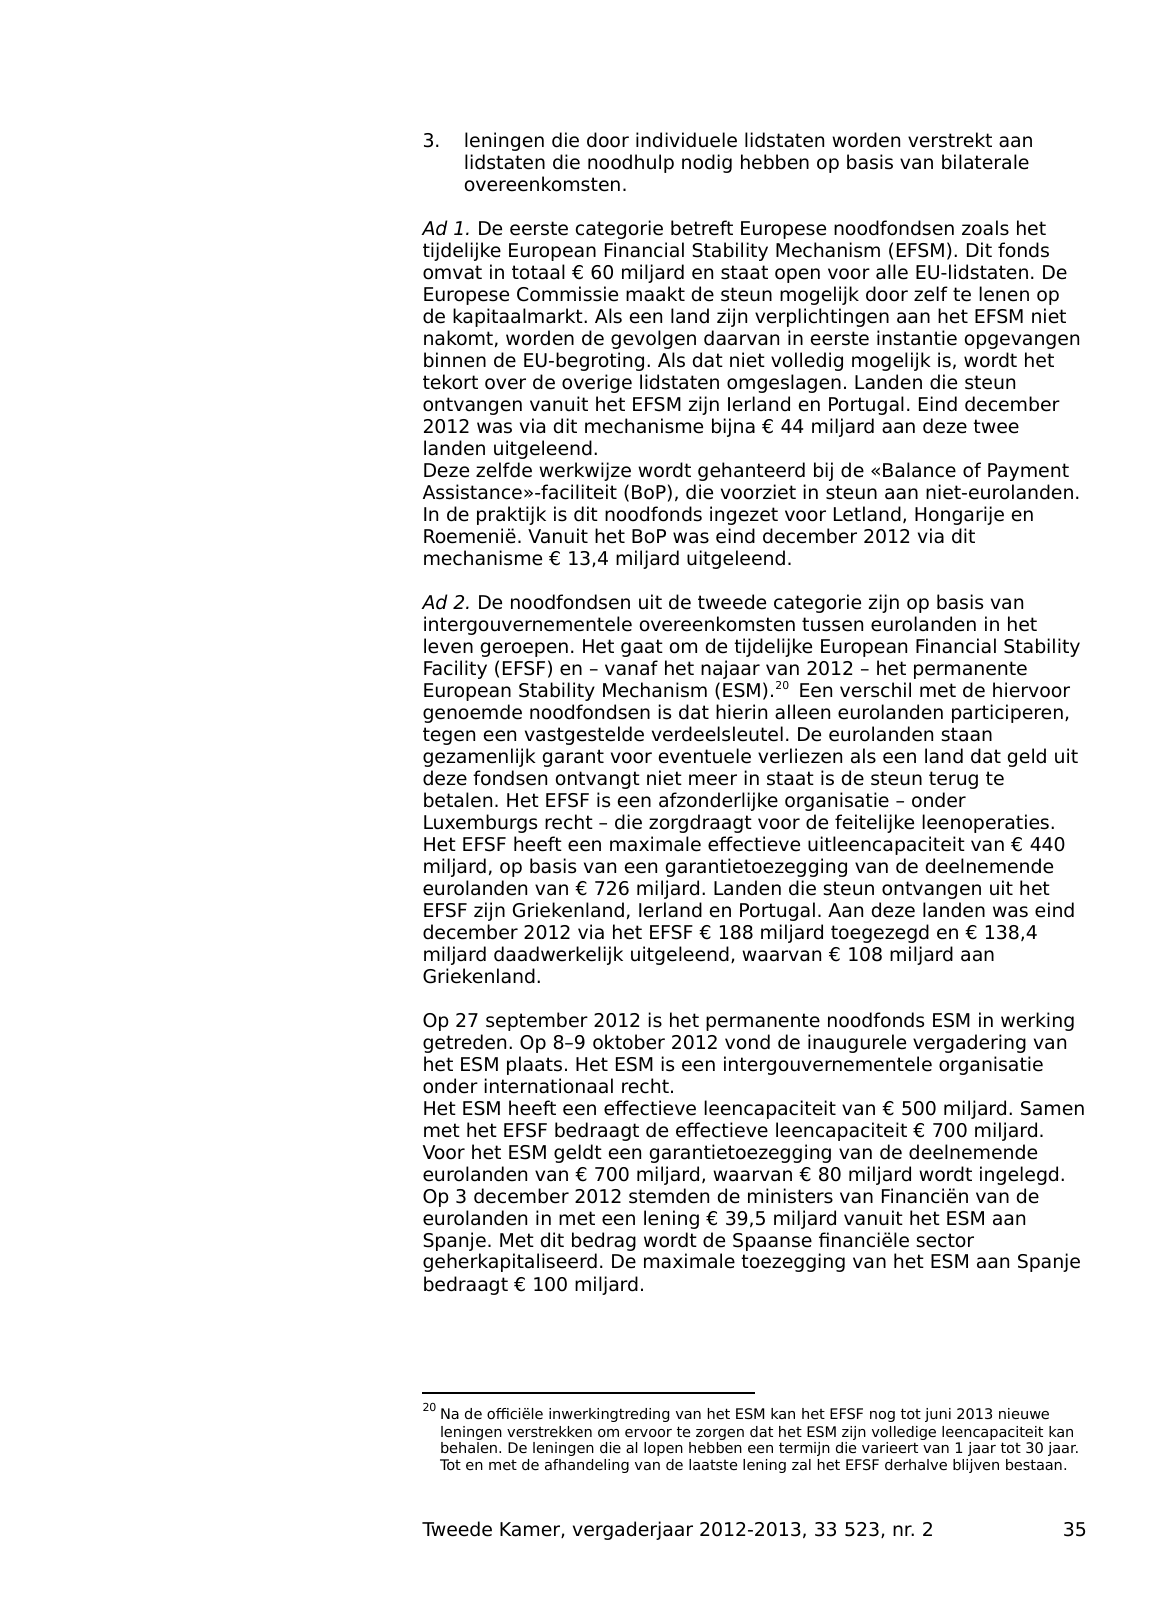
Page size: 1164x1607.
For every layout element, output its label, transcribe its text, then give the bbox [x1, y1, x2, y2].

text Ad 2. De noodfondsen uit de tweede categorie zijn op basis van intergouvernementele overeenkomsten tussen eurolanden in het leven geroepen. Het gaat om de tijdelijke European Financial Stability Facility (EFSF) en – vanaf het najaar van 2012 – het permanente European Stability Mechanism (ESM). Een verschil met de hiervoor genoemde noodfondsen is dat hierin alleen eurolanden participeren, tegen een vastgestelde verdeelsleutel. De eurolanden staan gezamenlijk garant voor eventuele verliezen als een land dat geld uit deze fondsen ontvangt niet meer in staat is de steun terug te betalen. Het EFSF is een afzonderlijke organisatie – onder Luxemburgs recht – die zorgdraagt voor de feitelijke leenoperaties. [422, 592, 1087, 834]
text Op 27 september 2012 is het permanente noodfonds ESM in werking getreden. Op 8–9 oktober 2012 vond de inaugurele vergadering van het ESM plaats. Het ESM is een intergouvernementele organisatie onder internationaal recht. [422, 1010, 1087, 1098]
text Na de officiële inwerkingtreding van het ESM kan het EFSF nog tot juni 2013 nieuwe leningen verstrekken om ervoor te zorgen dat het ESM zijn volledige leencapaciteit kan behalen. De leningen die al lopen hebben een termijn die varieert van 1 jaar tot 30 jaar. Tot en met de afhandeling van de laatste lening zal het EFSF derhalve blijven bestaan. [422, 1402, 1087, 1474]
text Het ESM heeft een effectieve leencapaciteit van € 500 miljard. Samen met het EFSF bedraagt de effectieve leencapaciteit € 700 miljard. Voor het ESM geldt een garantietoezegging van de deelnemende eurolanden van € 700 miljard, waarvan € 80 miljard wordt ingelegd. [422, 1098, 1087, 1186]
text Deze zelfde werkwijze wordt gehanteerd bij de «Balance of Payment Assistance»-faciliteit (BoP), die voorziet in steun aan niet-eurolanden. In de praktijk is dit noodfonds ingezet voor Letland, Hongarije en Roemenië. Vanuit het BoP was eind december 2012 via dit mechanisme € 13,4 miljard uitgeleend. [422, 460, 1087, 570]
text Op 3 december 2012 stemden de ministers van Financiën van de eurolanden in met een lening € 39,5 miljard vanuit het ESM aan Spanje. Met dit bedrag wordt de Spaanse financiële sector geherkapitaliseerd. De maximale toezegging van het ESM aan Spanje bedraagt € 100 miljard. [422, 1186, 1087, 1295]
text Het EFSF heeft een maximale effectieve uitleencapaciteit van € 440 miljard, op basis van een garantietoezegging van de deelnemende eurolanden van € 726 miljard. Landen die steun ontvangen uit het EFSF zijn Griekenland, Ierland en Portugal. Aan deze landen was eind december 2012 via het EFSF € 188 miljard toegezegd en € 138,4 miljard daadwerkelijk uitgeleend, waarvan € 108 miljard aan Griekenland. [422, 834, 1087, 987]
text Ad 1. De eerste categorie betreft Europese noodfondsen zoals het tijdelijke European Financial Stability Mechanism (EFSM). Dit fonds omvat in totaal € 60 miljard en staat open voor alle EU-lidstaten. De Europese Commissie maakt de steun mogelijk door zelf te lenen op de kapitaalmarkt. Als een land zijn verplichtingen aan het EFSM niet nakomt, worden de gevolgen daarvan in eerste instantie opgevangen binnen de EU-begroting. Als dat niet volledig mogelijk is, wordt het tekort over de overige lidstaten omgeslagen. Landen die steun ontvangen vanuit het EFSM zijn Ierland en Portugal. Eind december 2012 was via dit mechanisme bijna € 44 miljard aan deze twee landen uitgeleend. [422, 218, 1087, 460]
text 3. leningen die door individuele lidstaten worden verstrekt aan lidstaten die noodhulp nodig hebben op basis van bilaterale overeenkomsten. [422, 130, 1087, 196]
